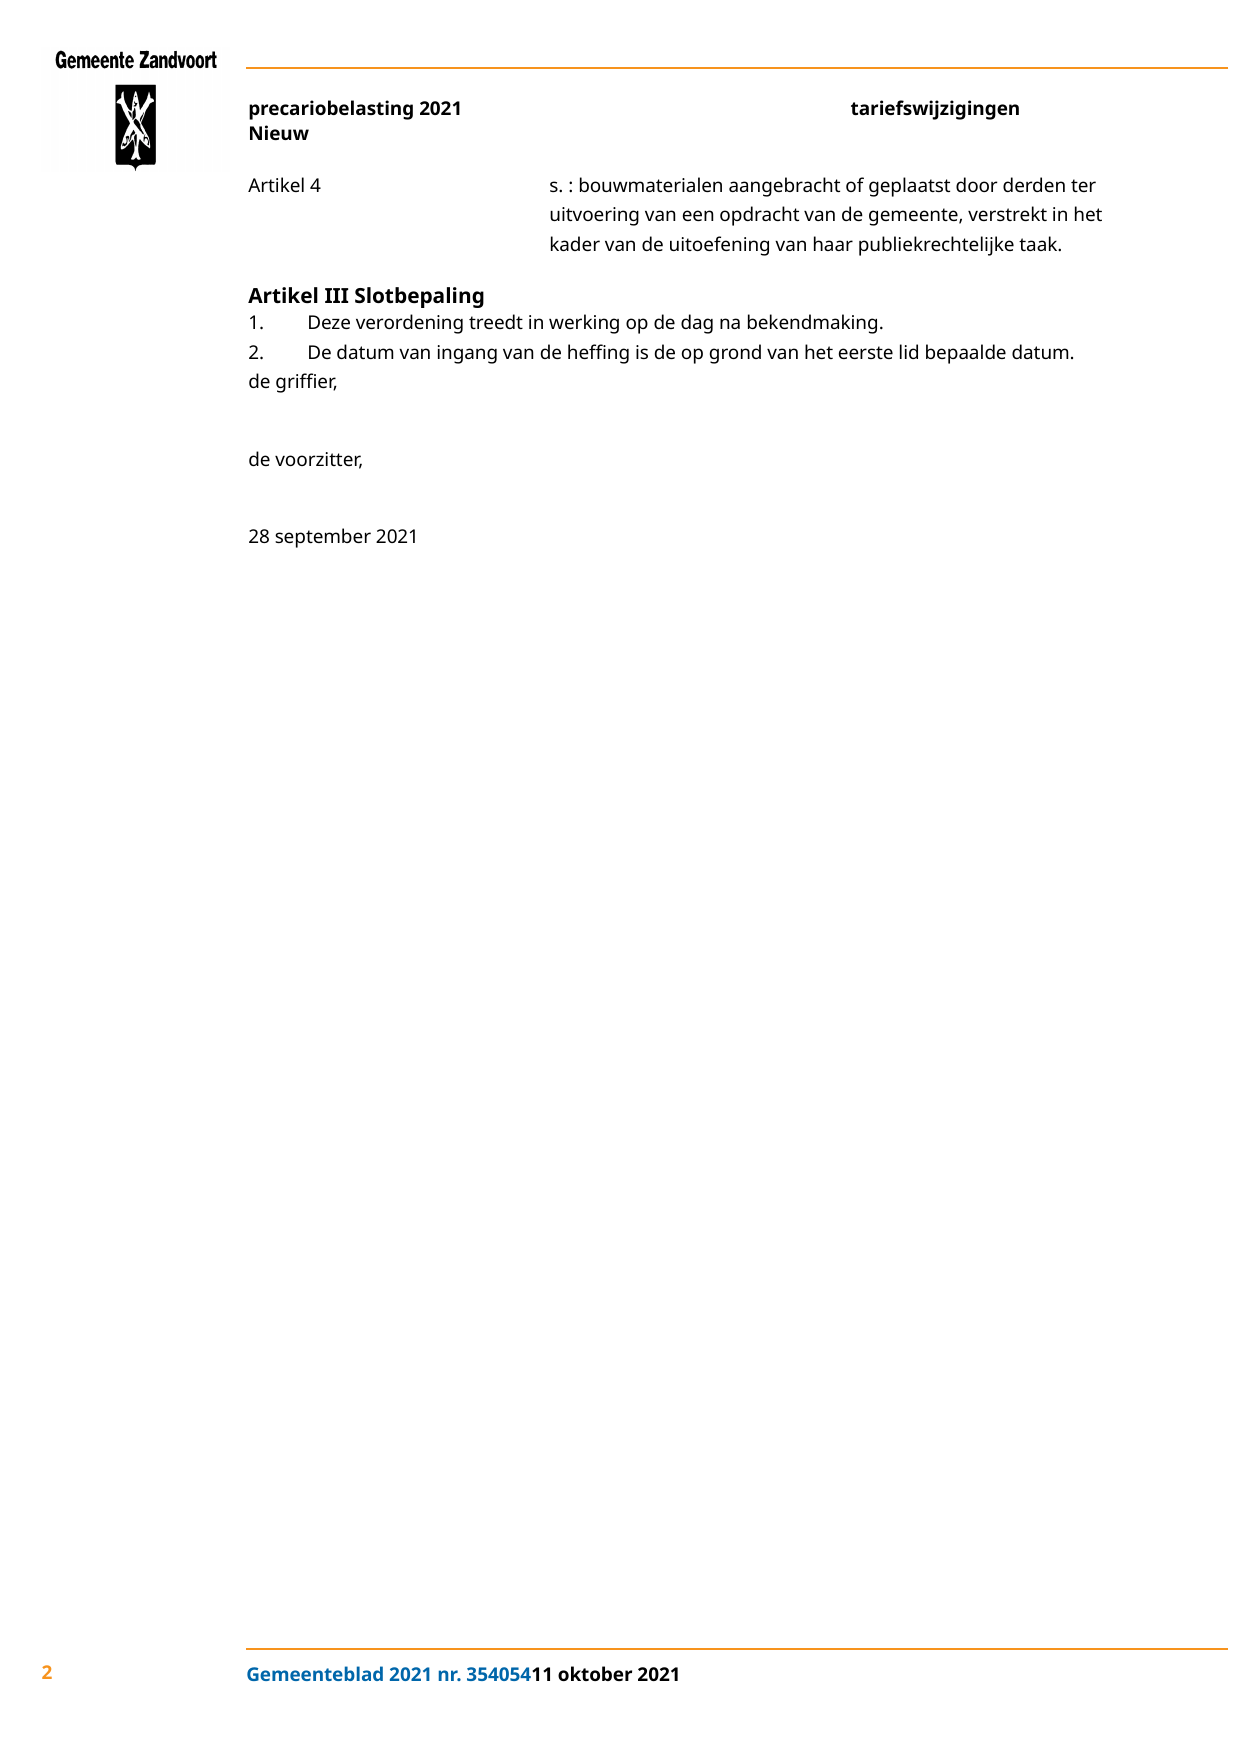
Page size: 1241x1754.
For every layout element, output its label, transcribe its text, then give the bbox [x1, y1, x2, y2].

picture [41, 47, 231, 172]
list Deze verordening treedt in werking op de dag na bekendmaking. [248, 309, 1152, 335]
text de voorzitter, [248, 446, 1152, 471]
table_cell s. : bouwmaterialen aangebracht of geplaatst door derden ter uitvoering van een opdracht van de gemeente, verstrekt in het kader van de uitoefening van haar publiekrechtelijke taak. [549, 172, 1152, 257]
table_cell [248, 146, 1152, 172]
list De datum van ingang van de heffing is de op grond van het eerste lid bepaalde datum. [248, 339, 1152, 365]
table_cell Nieuw [248, 121, 1152, 146]
text 28 september 2021 [248, 523, 1152, 549]
text Artikel III Slotbepaling [248, 281, 1152, 309]
table_cell Artikel 4 [248, 172, 549, 257]
table_header precariobelasting 2021 [248, 95, 850, 121]
table_header tariefswijzigingen [850, 95, 1152, 121]
text de griffier, [248, 368, 1152, 394]
